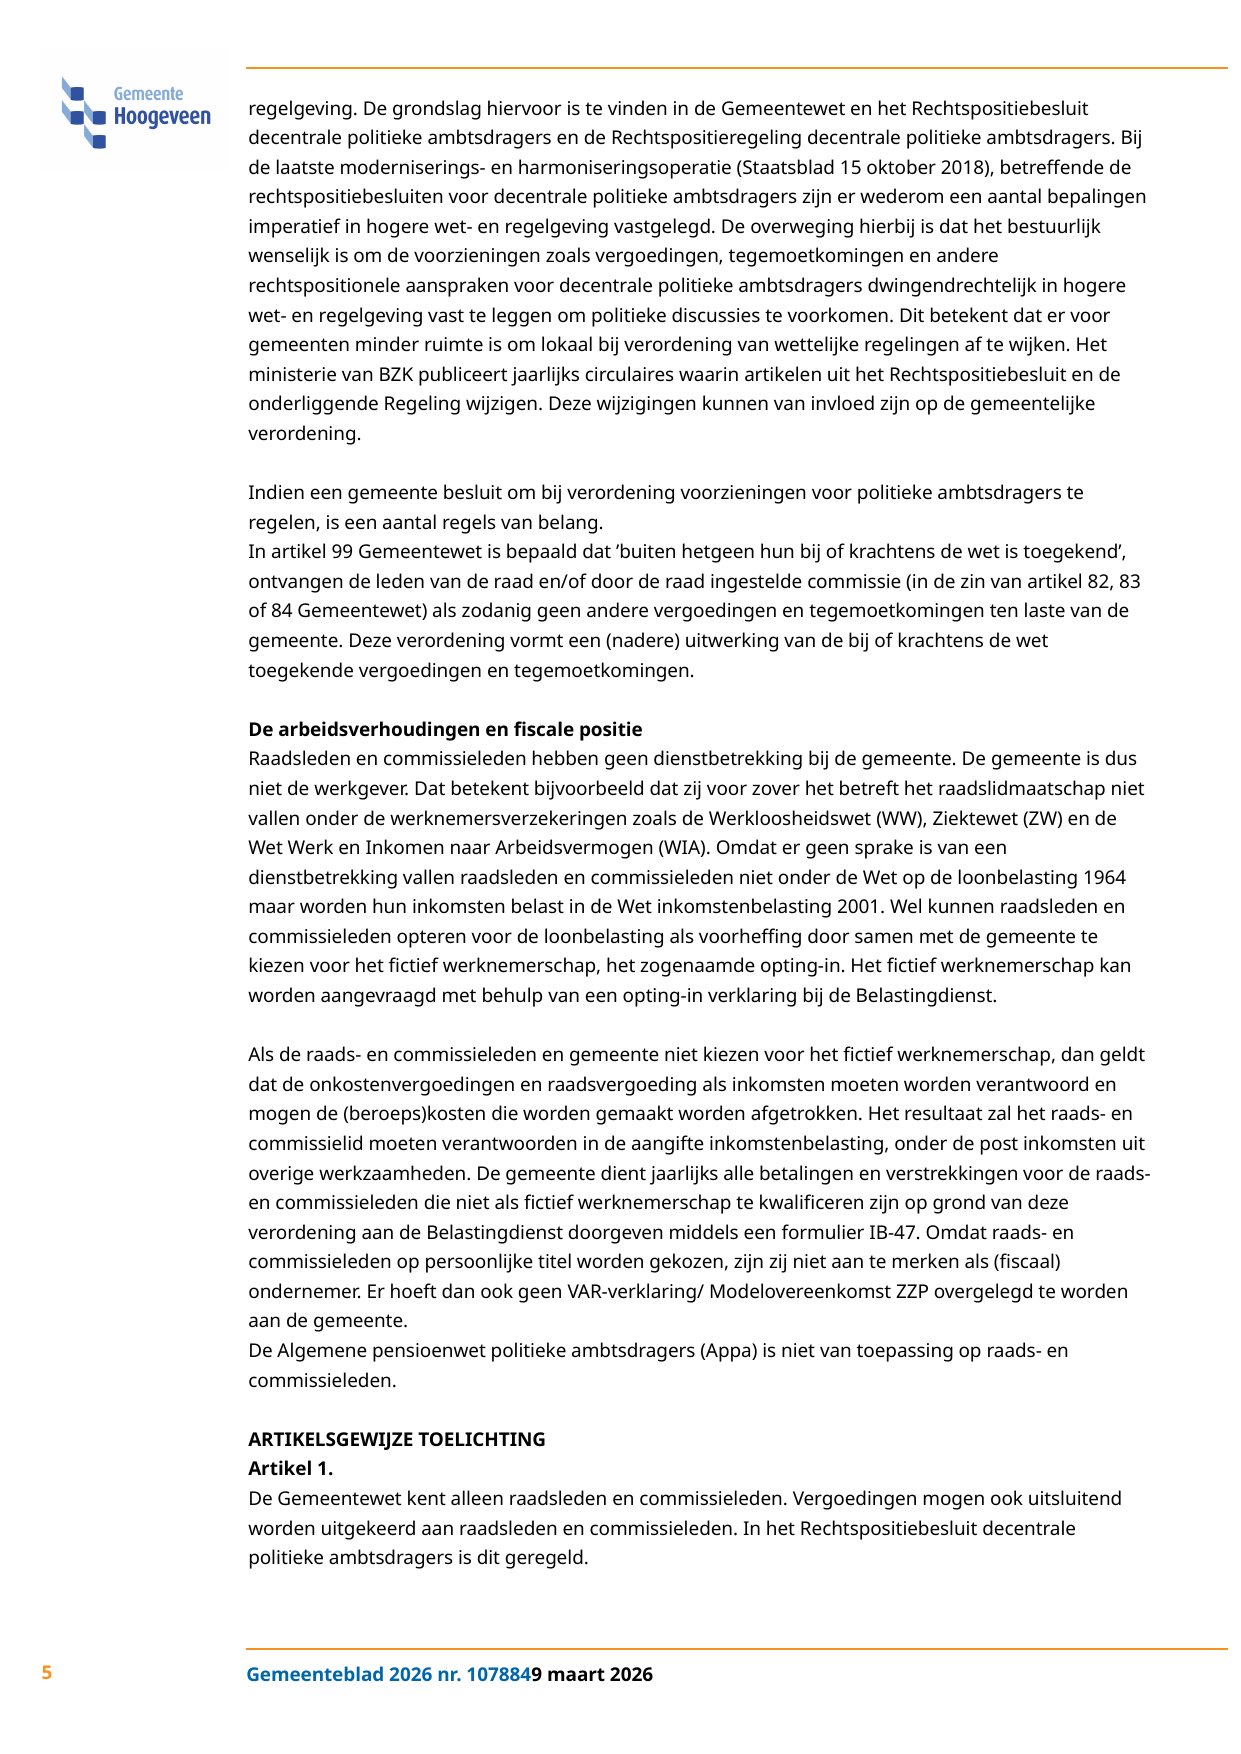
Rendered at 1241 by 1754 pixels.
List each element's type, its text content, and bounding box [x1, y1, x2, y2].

text De Gemeentewet kent alleen raadsleden en commissieleden. Vergoedingen mogen ook uitsluitend worden uitgekeerd aan raadsleden en commissieleden. In het Rechtspositiebesluit decentrale politieke ambtsdragers is dit geregeld. [248, 1485, 1152, 1570]
text De arbeidsverhoudingen en fiscale positie [248, 716, 1152, 742]
text Indien een gemeente besluit om bij verordening voorzieningen voor politieke ambtsdragers te regelen, is een aantal regels van belang. [248, 479, 1152, 535]
text Als de raads- en commissieleden en gemeente niet kiezen voor het fictief werknemerschap, dan geldt dat de onkostenvergoedingen en raadsvergoeding als inkomsten moeten worden verantwoord en mogen de (beroeps)kosten die worden gemaakt worden afgetrokken. Het resultaat zal het raads- en commissielid moeten verantwoorden in de aangifte inkomstenbelasting, onder de post inkomsten uit overige werkzaamheden. De gemeente dient jaarlijks alle betalingen en verstrekkingen voor de raads- en commissieleden die niet als fictief werknemerschap te kwalificeren zijn op grond van deze verordening aan de Belastingdienst doorgeven middels een formulier IB-47. Omdat raads- en commissieleden op persoonlijke titel worden gekozen, zijn zij niet aan te merken als (fiscaal) ondernemer. Er hoeft dan ook geen VAR-verklaring/ Modelovereenkomst ZZP overgelegd te worden aan de gemeente. [248, 1041, 1152, 1333]
text Artikel 1. [248, 1456, 1152, 1481]
text regelgeving. De grondslag hiervoor is te vinden in de Gemeentewet en het Rechtspositiebesluit decentrale politieke ambtsdragers en de Rechtspositieregeling decentrale politieke ambtsdragers. Bij de laatste moderniserings- en harmoniseringsoperatie (Staatsblad 15 oktober 2018), betreffende de rechtspositiebesluiten voor decentrale politieke ambtsdragers zijn er wederom een aantal bepalingen imperatief in hogere wet- en regelgeving vastgelegd. De overweging hierbij is dat het bestuurlijk wenselijk is om de voorzieningen zoals vergoedingen, tegemoetkomingen en andere rechtspositionele aanspraken voor decentrale politieke ambtsdragers dwingendrechtelijk in hogere wet- en regelgeving vast te leggen om politieke discussies te voorkomen. Dit betekent dat er voor gemeenten minder ruimte is om lokaal bij verordening van wettelijke regelingen af te wijken. Het ministerie van BZK publiceert jaarlijks circulaires waarin artikelen uit het Rechtspositiebesluit en de onderliggende Regeling wijzigen. Deze wijzigingen kunnen van invloed zijn op de gemeentelijke verordening. [248, 95, 1152, 446]
text In artikel 99 Gemeentewet is bepaald dat ’buiten hetgeen hun bij of krachtens de wet is toegekend’, ontvangen de leden van de raad en/of door de raad ingestelde commissie (in de zin van artikel 82, 83 of 84 Gemeentewet) als zodanig geen andere vergoedingen en tegemoetkomingen ten laste van de gemeente. Deze verordening vormt een (nadere) uitwerking van de bij of krachtens de wet toegekende vergoedingen en tegemoetkomingen. [248, 538, 1152, 683]
text Raadsleden en commissieleden hebben geen dienstbetrekking bij de gemeente. De gemeente is dus niet de werkgever. Dat betekent bijvoorbeeld dat zij voor zover het betreft het raadslidmaatschap niet vallen onder de werknemersverzekeringen zoals de Werkloosheidswet (WW), Ziektewet (ZW) en de Wet Werk en Inkomen naar Arbeidsvermogen (WIA). Omdat er geen sprake is van een dienstbetrekking vallen raadsleden en commissieleden niet onder de Wet op de loonbelasting 1964 maar worden hun inkomsten belast in de Wet inkomstenbelasting 2001. Wel kunnen raadsleden en commissieleden opteren voor de loonbelasting als voorheffing door samen met de gemeente te kiezen voor het fictief werknemerschap, het zogenaamde opting-in. Het fictief werknemerschap kan worden aangevraagd met behulp van een opting-in verklaring bij de Belastingdienst. [248, 746, 1152, 1008]
picture [41, 47, 231, 172]
text ARTIKELSGEWIJZE TOELICHTING [248, 1426, 1152, 1452]
text De Algemene pensioenwet politieke ambtsdragers (Appa) is niet van toepassing op raads- en commissieleden. [248, 1337, 1152, 1393]
